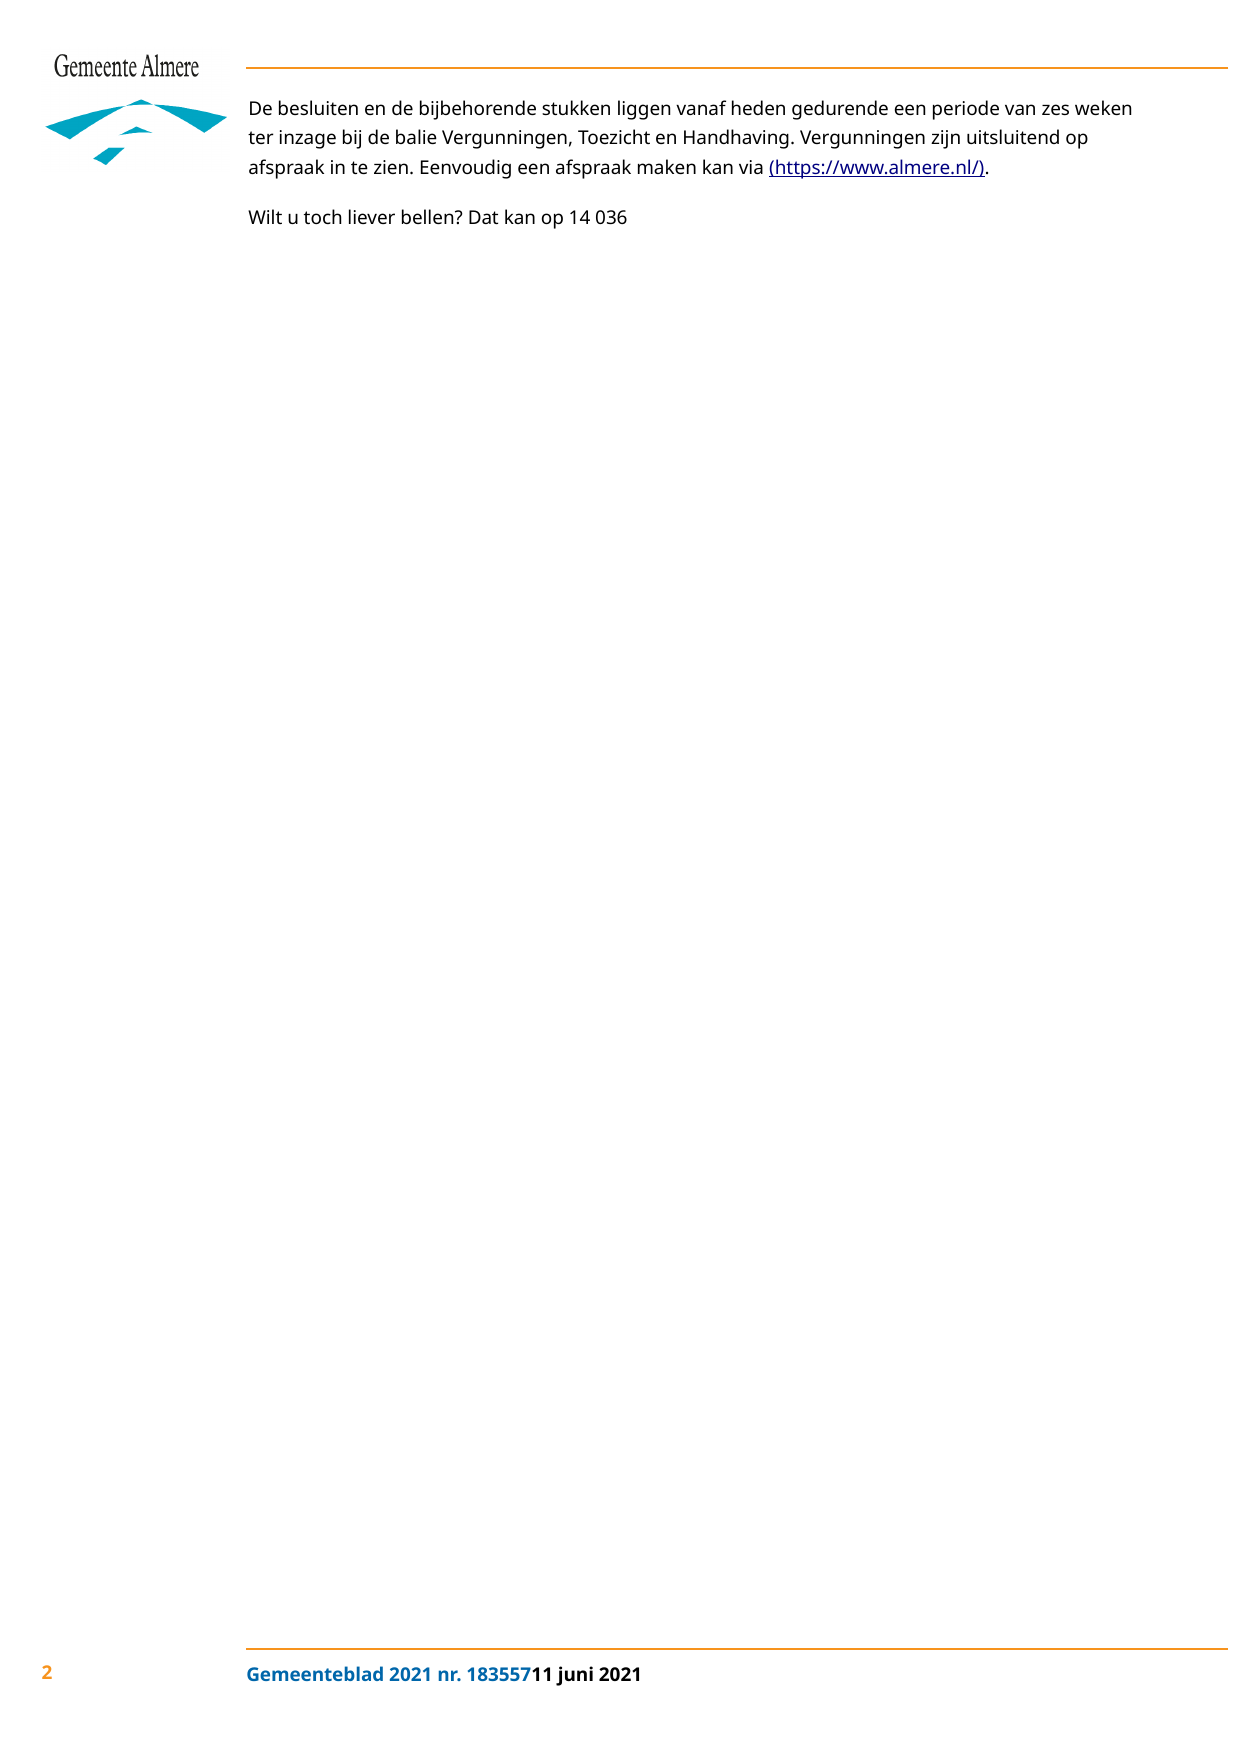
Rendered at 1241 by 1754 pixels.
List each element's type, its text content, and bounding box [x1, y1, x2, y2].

picture [41, 47, 231, 172]
text Wilt u toch liever bellen? Dat kan op 14 036 [248, 204, 1152, 230]
text De besluiten en de bijbehorende stukken liggen vanaf heden gedurende een periode van zes weken ter inzage bij de balie Vergunningen, Toezicht en Handhaving. Vergunningen zijn uitsluitend op afspraak in te zien. Eenvoudig een afspraak maken kan via (https://www.almere.nl/). [248, 95, 1152, 180]
